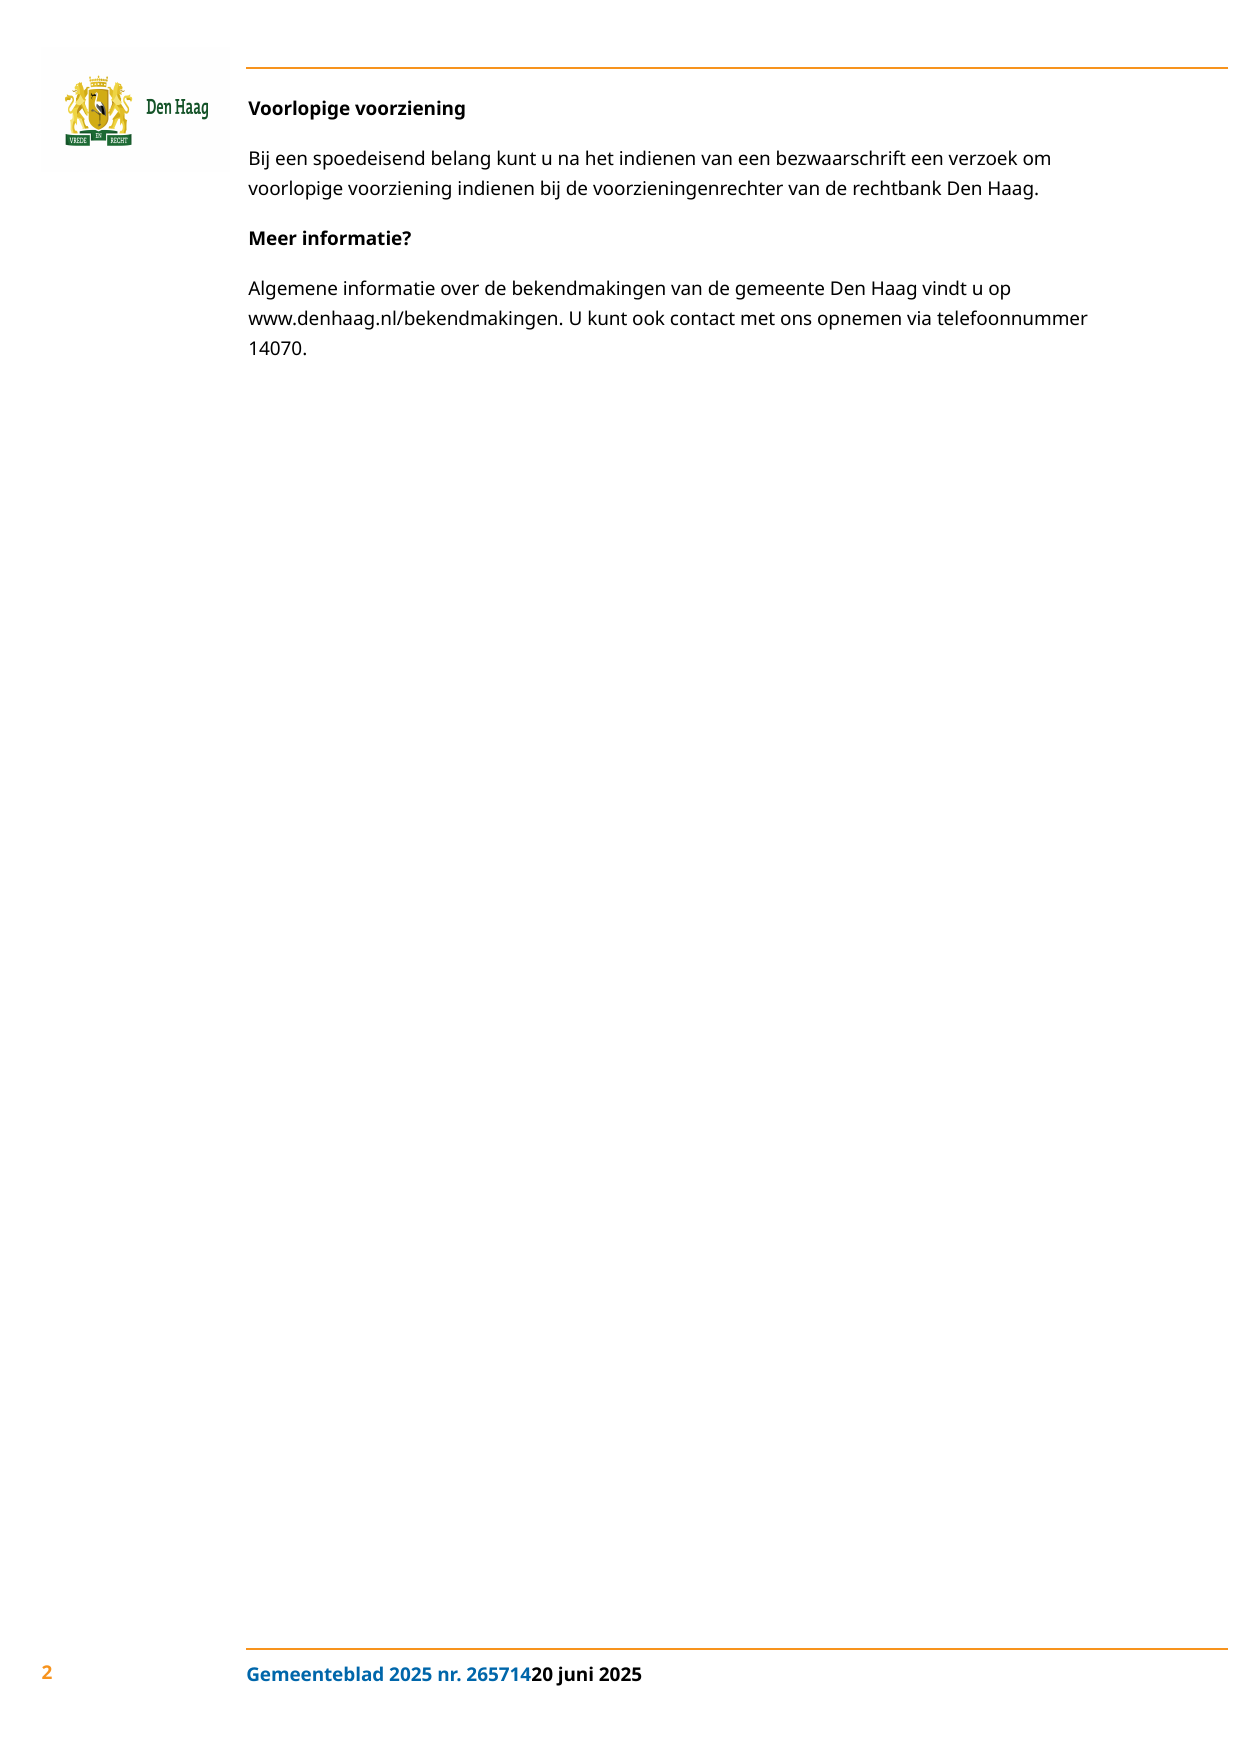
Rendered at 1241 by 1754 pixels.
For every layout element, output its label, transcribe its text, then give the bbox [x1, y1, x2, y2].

text Voorlopige voorziening [248, 95, 1152, 121]
text Bij een spoedeisend belang kunt u na het indienen van een bezwaarschrift een verzoek om voorlopige voorziening indienen bij de voorzieningenrechter van de rechtbank Den Haag. [248, 145, 1152, 201]
text Algemene informatie over de bekendmakingen van de gemeente Den Haag vindt u op www.denhaag.nl/bekendmakingen. U kunt ook contact met ons opnemen via telefoonnummer 14070. [248, 276, 1152, 361]
text Meer informatie? [248, 225, 1152, 251]
picture [41, 47, 231, 172]
